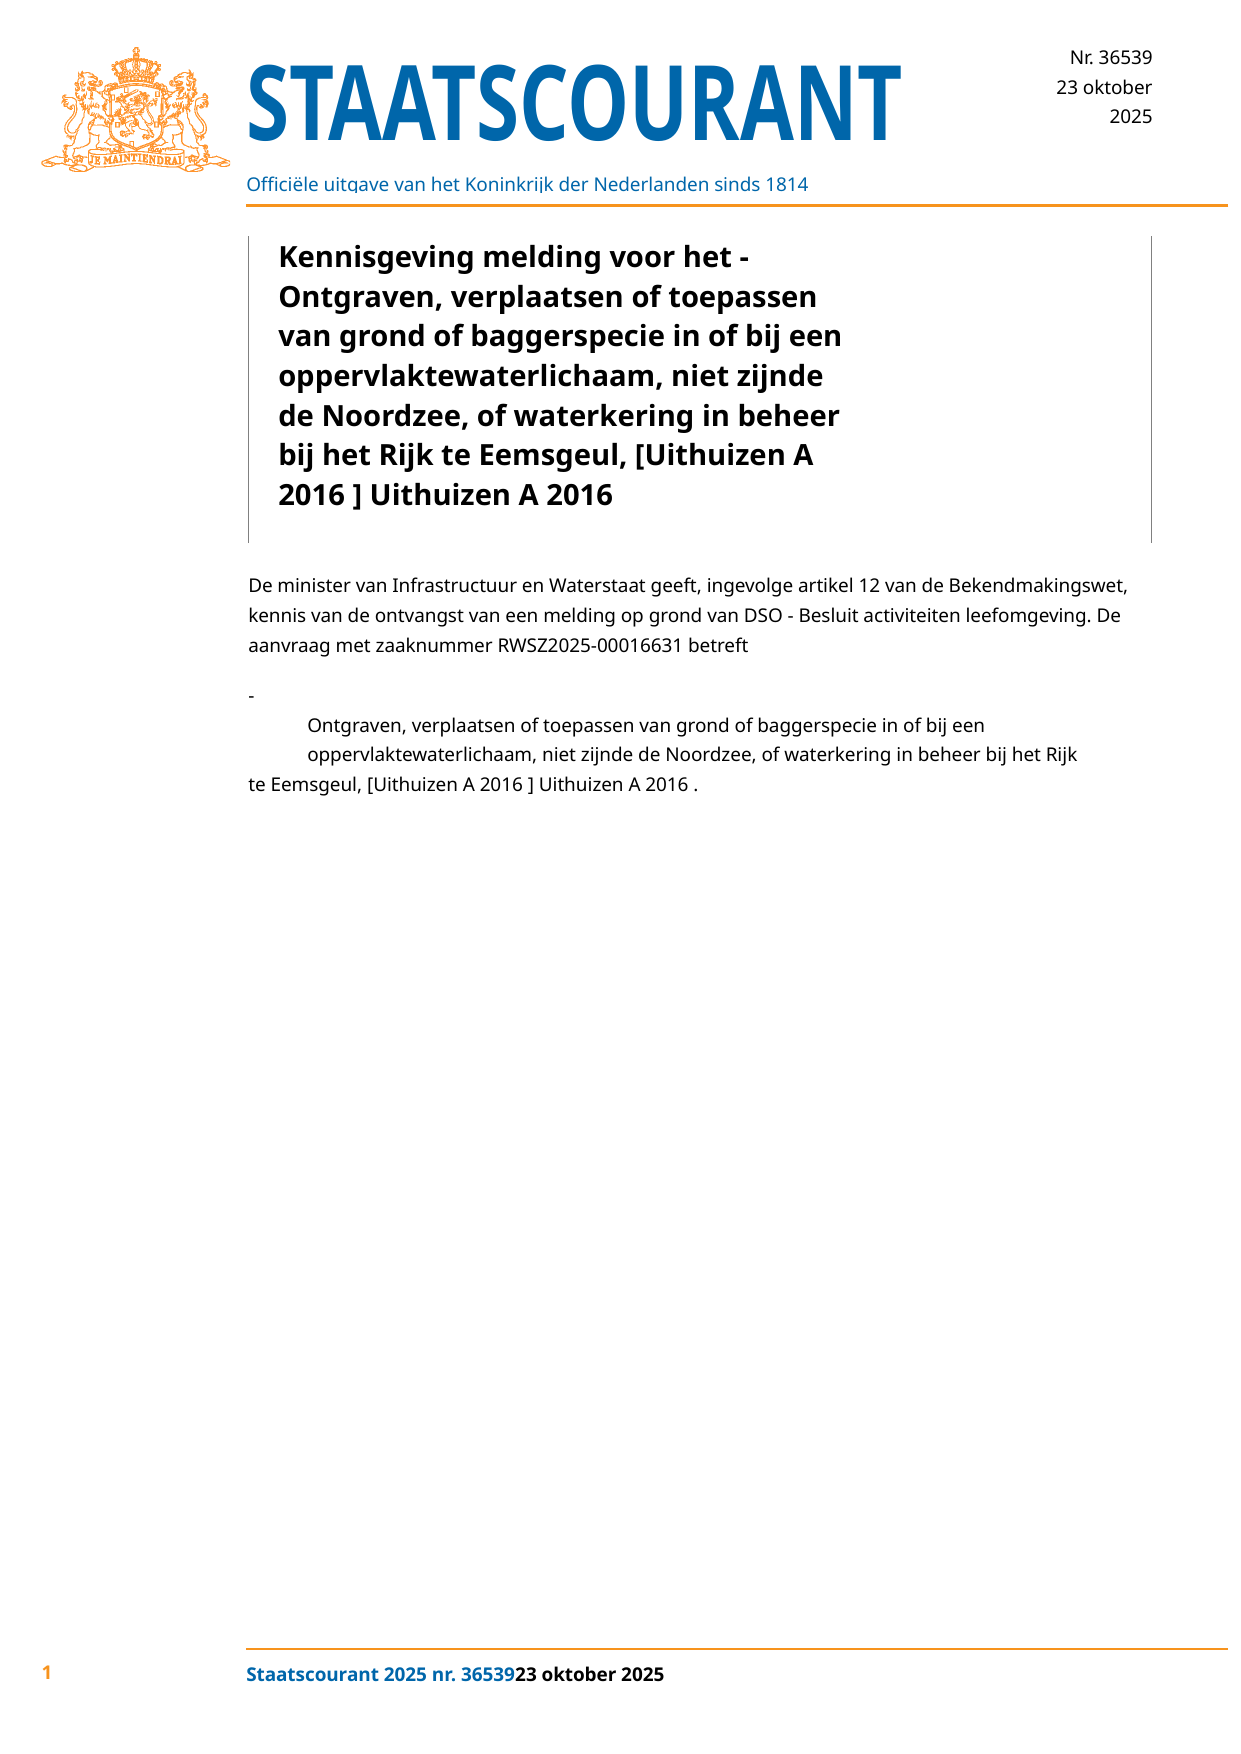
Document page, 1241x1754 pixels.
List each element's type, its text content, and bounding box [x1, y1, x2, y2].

table_header [850, 414, 1151, 543]
table_header Kennisgeving melding voor het -Ontgraven, verplaatsen of toepassen van grond of baggerspecie in of bij een oppervlaktewaterlichaam, niet zijnde de Noordzee, of waterkering in beheer bij het Rijk te Eemsgeul, [Uithuizen A 2016 ] Uithuizen A 2016 [249, 236, 850, 543]
picture [41, 47, 231, 172]
text te Eemsgeul, [Uithuizen A 2016 ] Uithuizen A 2016 . [248, 771, 1152, 797]
table_header [850, 236, 912, 413]
table_header [1090, 236, 1151, 413]
picture [912, 236, 1090, 414]
list Ontgraven, verplaatsen of toepassen van grond of baggerspecie in of bij een oppervlaktewaterlichaam, niet zijnde de Noordzee, of waterkering in beheer bij het Rijk [248, 712, 1152, 767]
text De minister van Infrastructuur en Waterstaat geeft, ingevolge artikel 12 van de Bekendmakingswet, kennis van de ontvangst van een melding op grond van DSO - Besluit activiteiten leefomgeving. De aanvraag met zaaknummer RWSZ2025-00016631 betreft [248, 573, 1152, 658]
